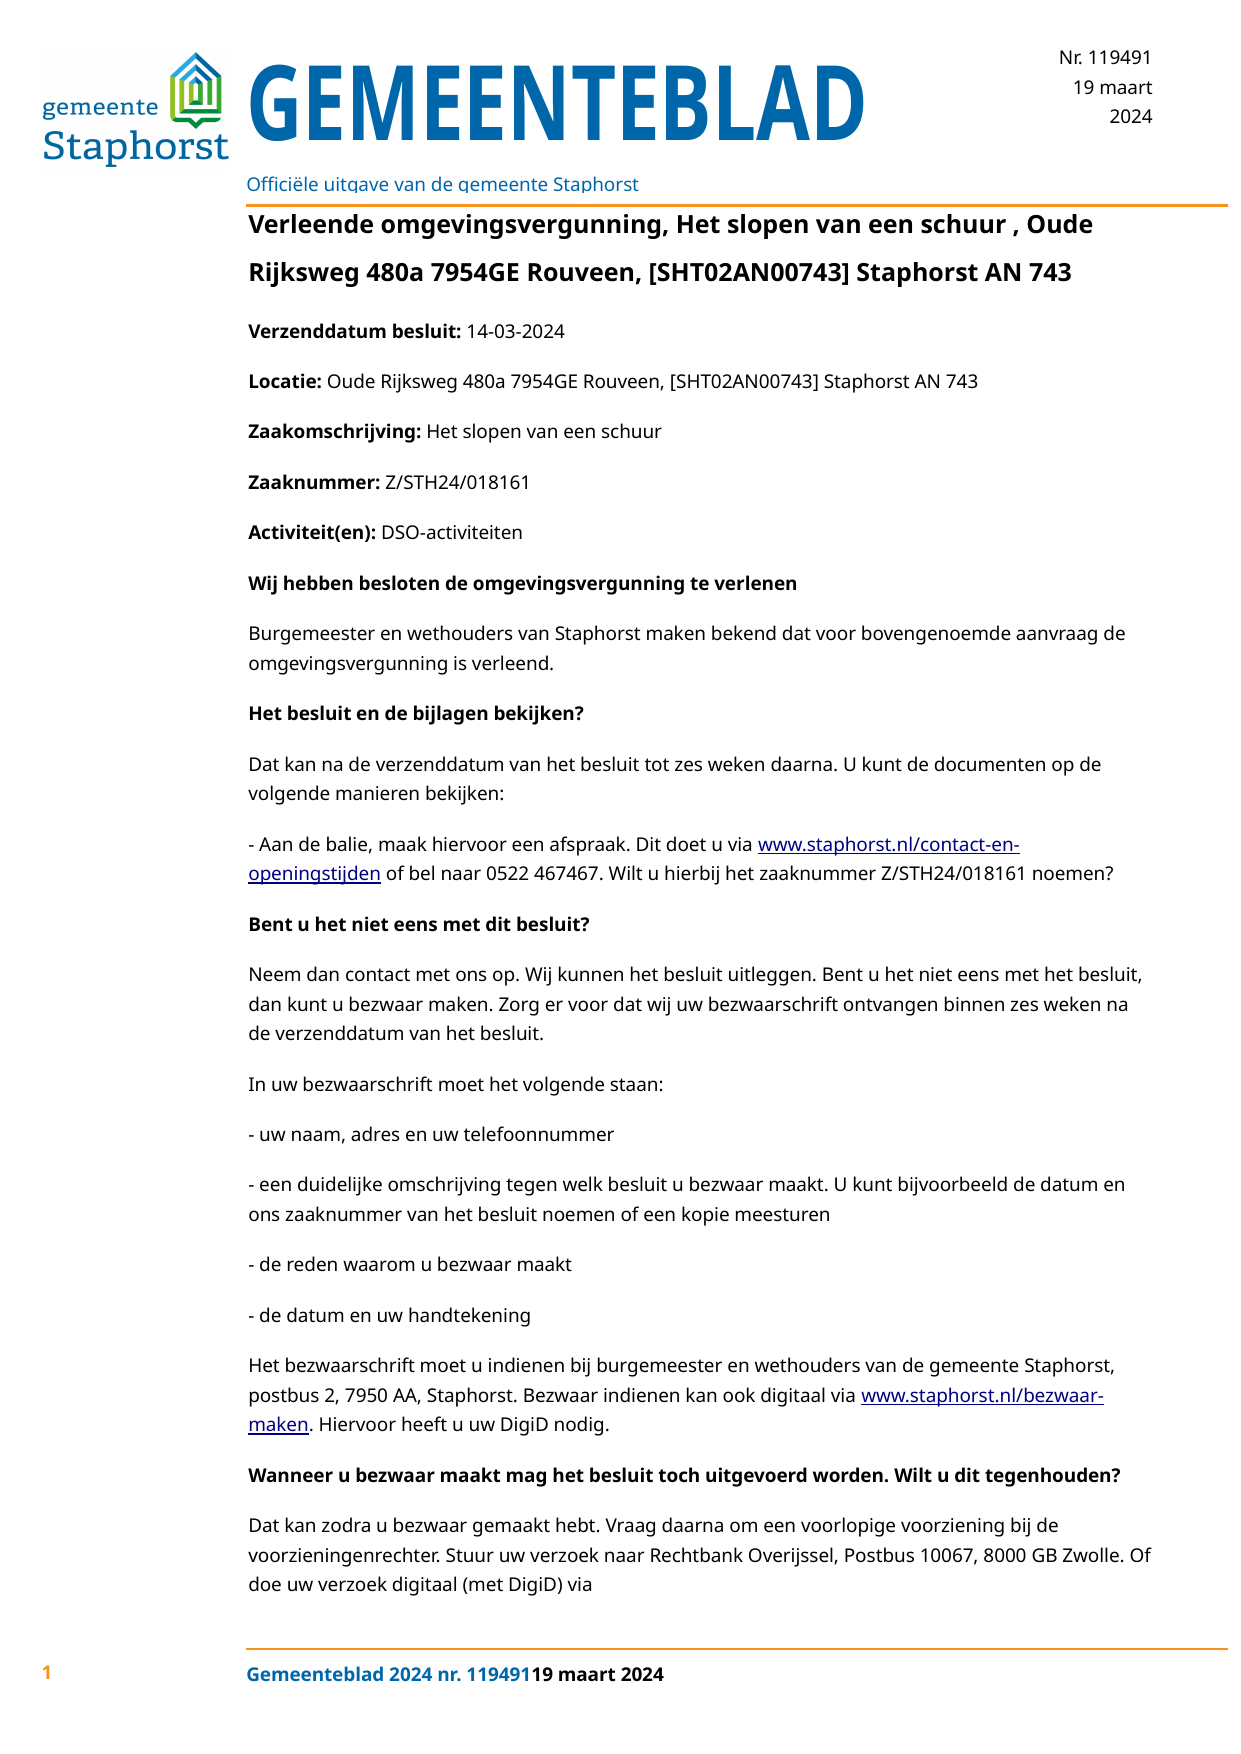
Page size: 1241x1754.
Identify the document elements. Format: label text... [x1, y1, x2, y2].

text Het besluit en de bijlagen bekijken? [248, 700, 1152, 726]
text Locatie: Oude Rijksweg 480a 7954GE Rouveen, [SHT02AN00743] Staphorst AN 743 [248, 368, 1152, 394]
text Bent u het niet eens met dit besluit? [248, 911, 1152, 937]
text - de reden waarom u bezwaar maakt [248, 1252, 1152, 1277]
text Verleende omgevingsvergunning, Het slopen van een schuur , Oude Rijksweg 480a 7954GE Rouveen, [SHT02AN00743] Staphorst AN 743 [248, 207, 1152, 288]
text - een duidelijke omschrijving tegen welk besluit u bezwaar maakt. U kunt bijvoorbeeld de datum en ons zaaknummer van het besluit noemen of een kopie meesturen [248, 1172, 1152, 1227]
text Zaakomschrijving: Het slopen van een schuur [248, 419, 1152, 444]
text Wij hebben besloten de omgevingsvergunning te verlenen [248, 570, 1152, 596]
text Het bezwaarschrift moet u indienen bij burgemeester en wethouders van de gemeente Staphorst, postbus 2, 7950 AA, Staphorst. Bezwaar indienen kan ook digitaal via www.staphorst.nl/bezwaar-maken. Hiervoor heeft u uw DigiD nodig. [248, 1352, 1152, 1437]
text Burgemeester en wethouders van Staphorst maken bekend dat voor bovengenoemde aanvraag de omgevingsvergunning is verleend. [248, 620, 1152, 676]
text In uw bezwaarschrift moet het volgende staan: [248, 1071, 1152, 1097]
text Neem dan contact met ons op. Wij kunnen het besluit uitleggen. Bent u het niet eens met het besluit, dan kunt u bezwaar maken. Zorg er voor dat wij uw bezwaarschrift ontvangen binnen zes weken na de verzenddatum van het besluit. [248, 961, 1152, 1046]
text - uw naam, adres en uw telefoonnummer [248, 1121, 1152, 1147]
text Zaaknummer: Z/STH24/018161 [248, 469, 1152, 495]
text Verzenddatum besluit: 14-03-2024 [248, 318, 1152, 344]
text Dat kan na de verzenddatum van het besluit tot zes weken daarna. U kunt de documenten op de volgende manieren bekijken: [248, 751, 1152, 806]
text Wanneer u bezwaar maakt mag het besluit toch uitgevoerd worden. Wilt u dit tegenhouden? [248, 1462, 1152, 1488]
text Activiteit(en): DSO-activiteiten [248, 519, 1152, 545]
text - Aan de balie, maak hiervoor een afspraak. Dit doet u via www.staphorst.nl/contact-en-openingstijden of bel naar 0522 467467. Wilt u hierbij het zaaknummer Z/STH24/018161 noemen? [248, 831, 1152, 886]
text Dat kan zodra u bezwaar gemaakt hebt. Vraag daarna om een voorlopige voorziening bij de voorzieningenrechter. Stuur uw verzoek naar Rechtbank Overijssel, Postbus 10067, 8000 GB Zwolle. Of doe uw verzoek digitaal (met DigiD) via [248, 1512, 1152, 1597]
picture [41, 47, 231, 172]
text - de datum en uw handtekening [248, 1302, 1152, 1328]
